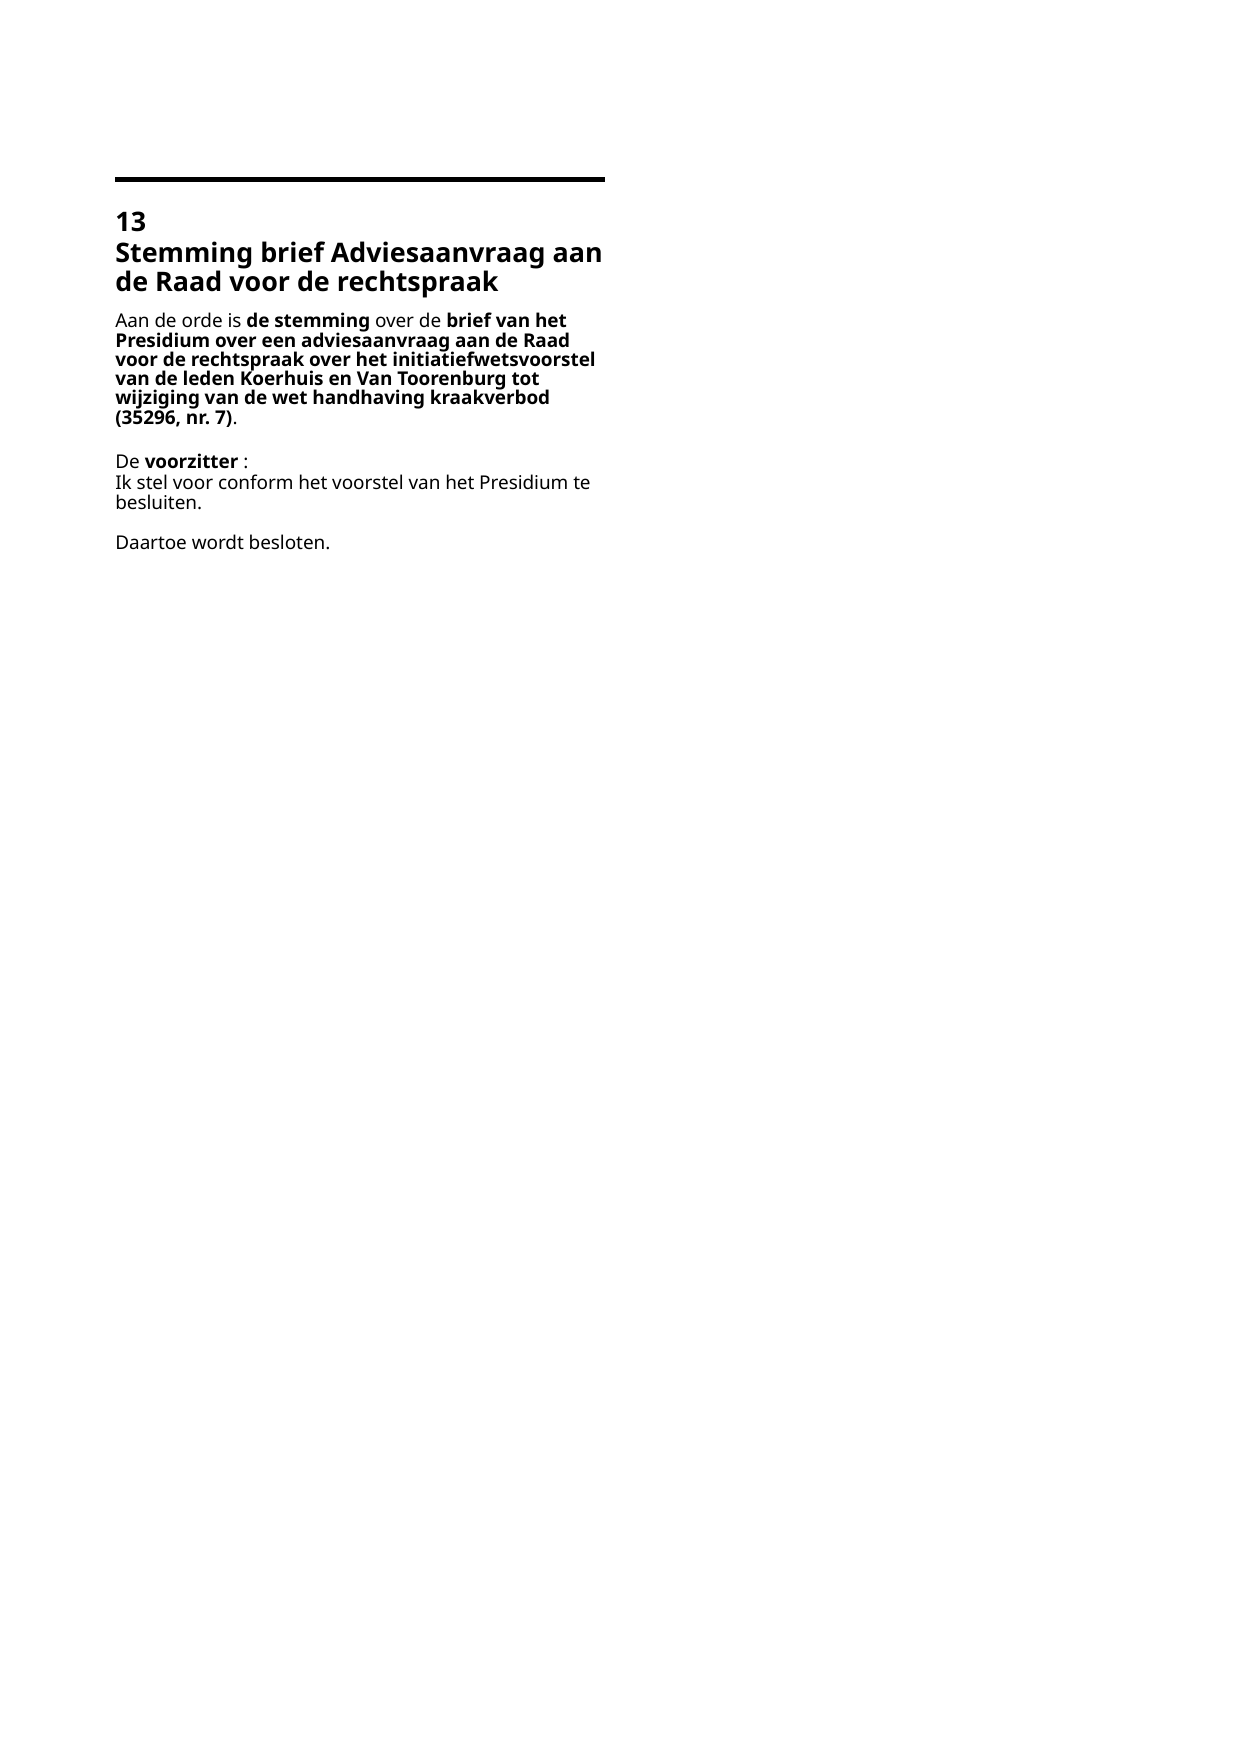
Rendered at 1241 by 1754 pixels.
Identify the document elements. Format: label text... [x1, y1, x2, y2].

text De voorzitter : [115, 449, 605, 474]
text Stemming brief Adviesaanvraag aan de Raad voor de rechtspraak [115, 239, 605, 312]
text Daartoe wordt besloten. [115, 534, 605, 553]
text Aan de orde is de stemming over de brief van het Presidium over een adviesaanvraag aan de Raad voor de rechtspraak over het initiatiefwetsvoorstel van de leden Koerhuis en Van Toorenburg tot wijziging van de wet handhaving kraakverbod (35296, nr. 7). [115, 312, 605, 428]
text 13 [115, 203, 605, 239]
text Ik stel voor conform het voorstel van het Presidium te besluiten. [115, 474, 605, 513]
